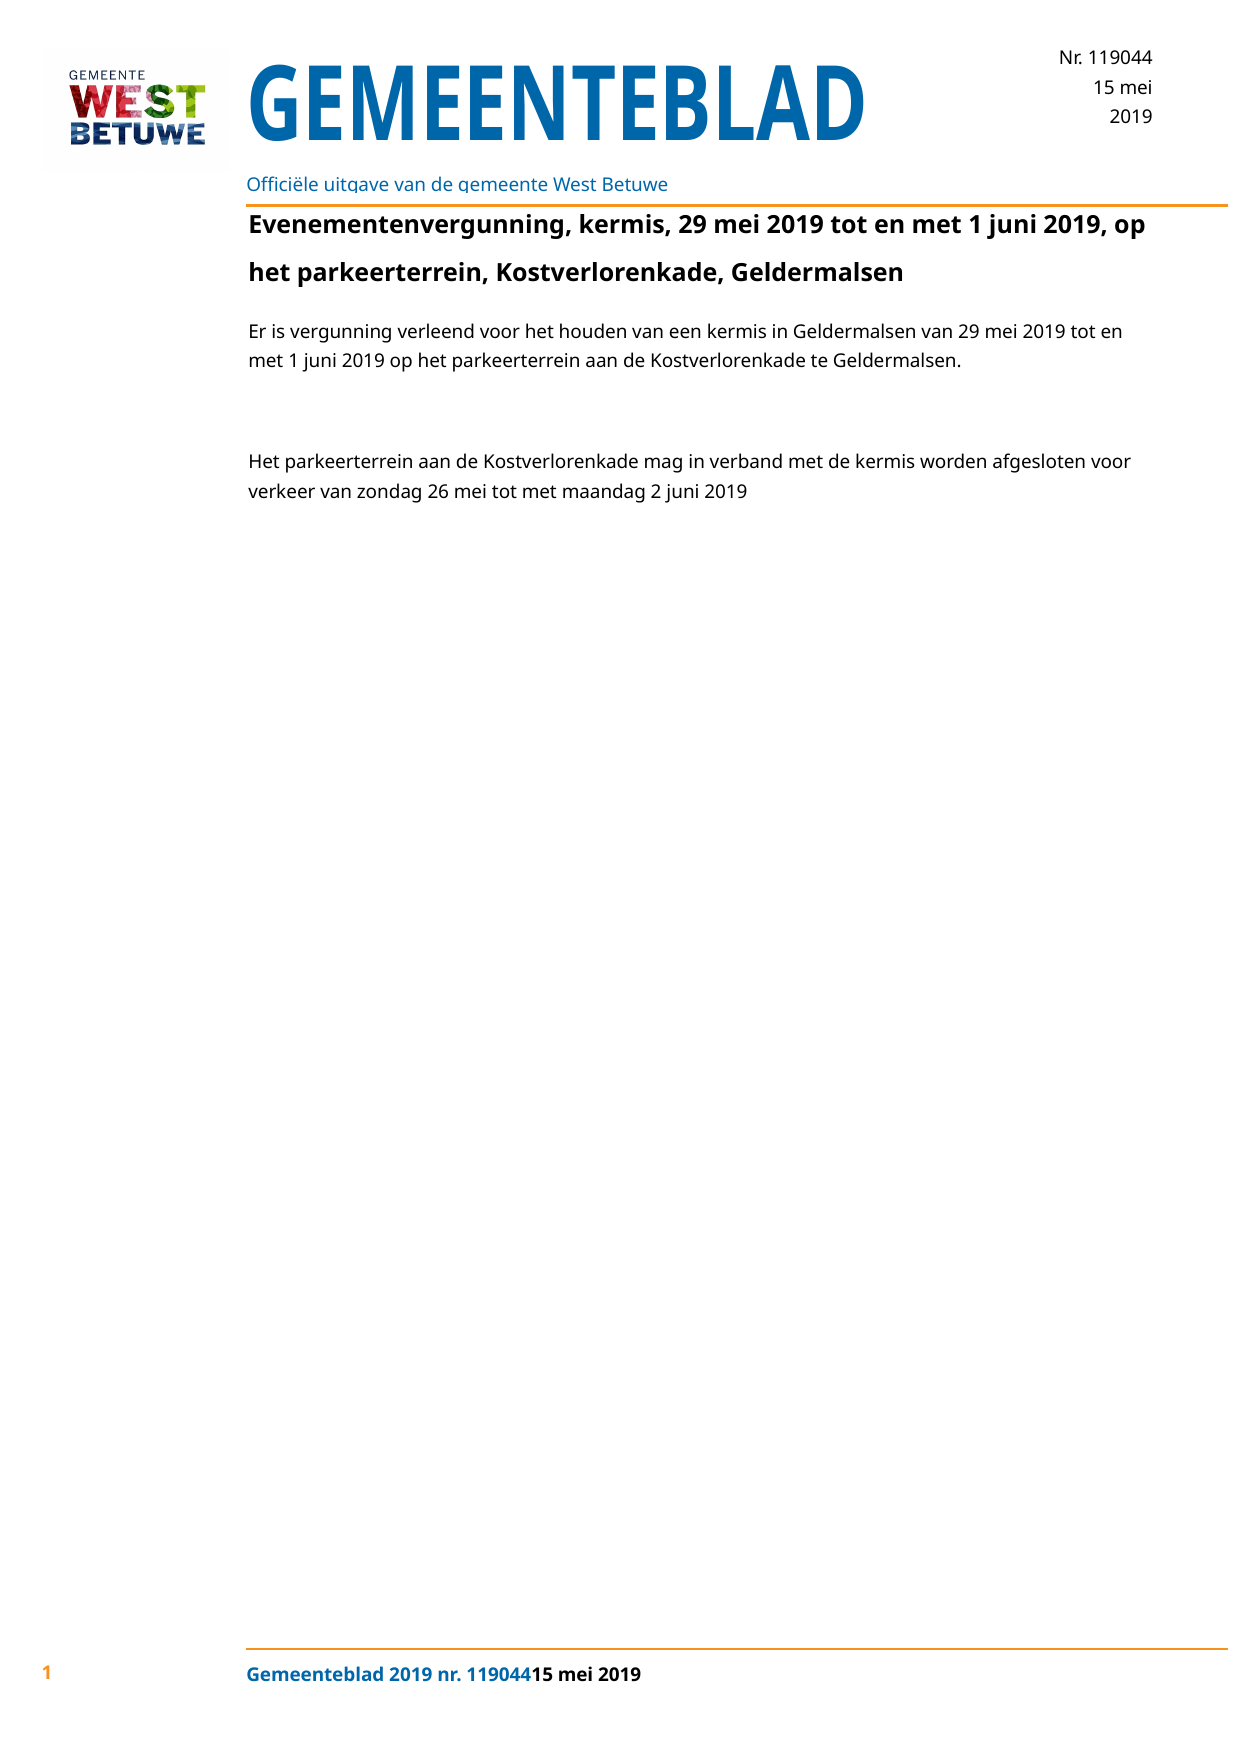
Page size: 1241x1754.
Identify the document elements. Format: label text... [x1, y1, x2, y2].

text Evenementenvergunning, kermis, 29 mei 2019 tot en met 1 juni 2019, op het parkeerterrein, Kostverlorenkade, Geldermalsen [248, 207, 1152, 288]
text Er is vergunning verleend voor het houden van een kermis in Geldermalsen van 29 mei 2019 tot en met 1 juni 2019 op het parkeerterrein aan de Kostverlorenkade te Geldermalsen. [248, 318, 1152, 373]
text Het parkeerterrein aan de Kostverlorenkade mag in verband met de kermis worden afgesloten voor verkeer van zondag 26 mei tot met maandag 2 juni 2019 [248, 448, 1152, 504]
picture [41, 47, 231, 172]
